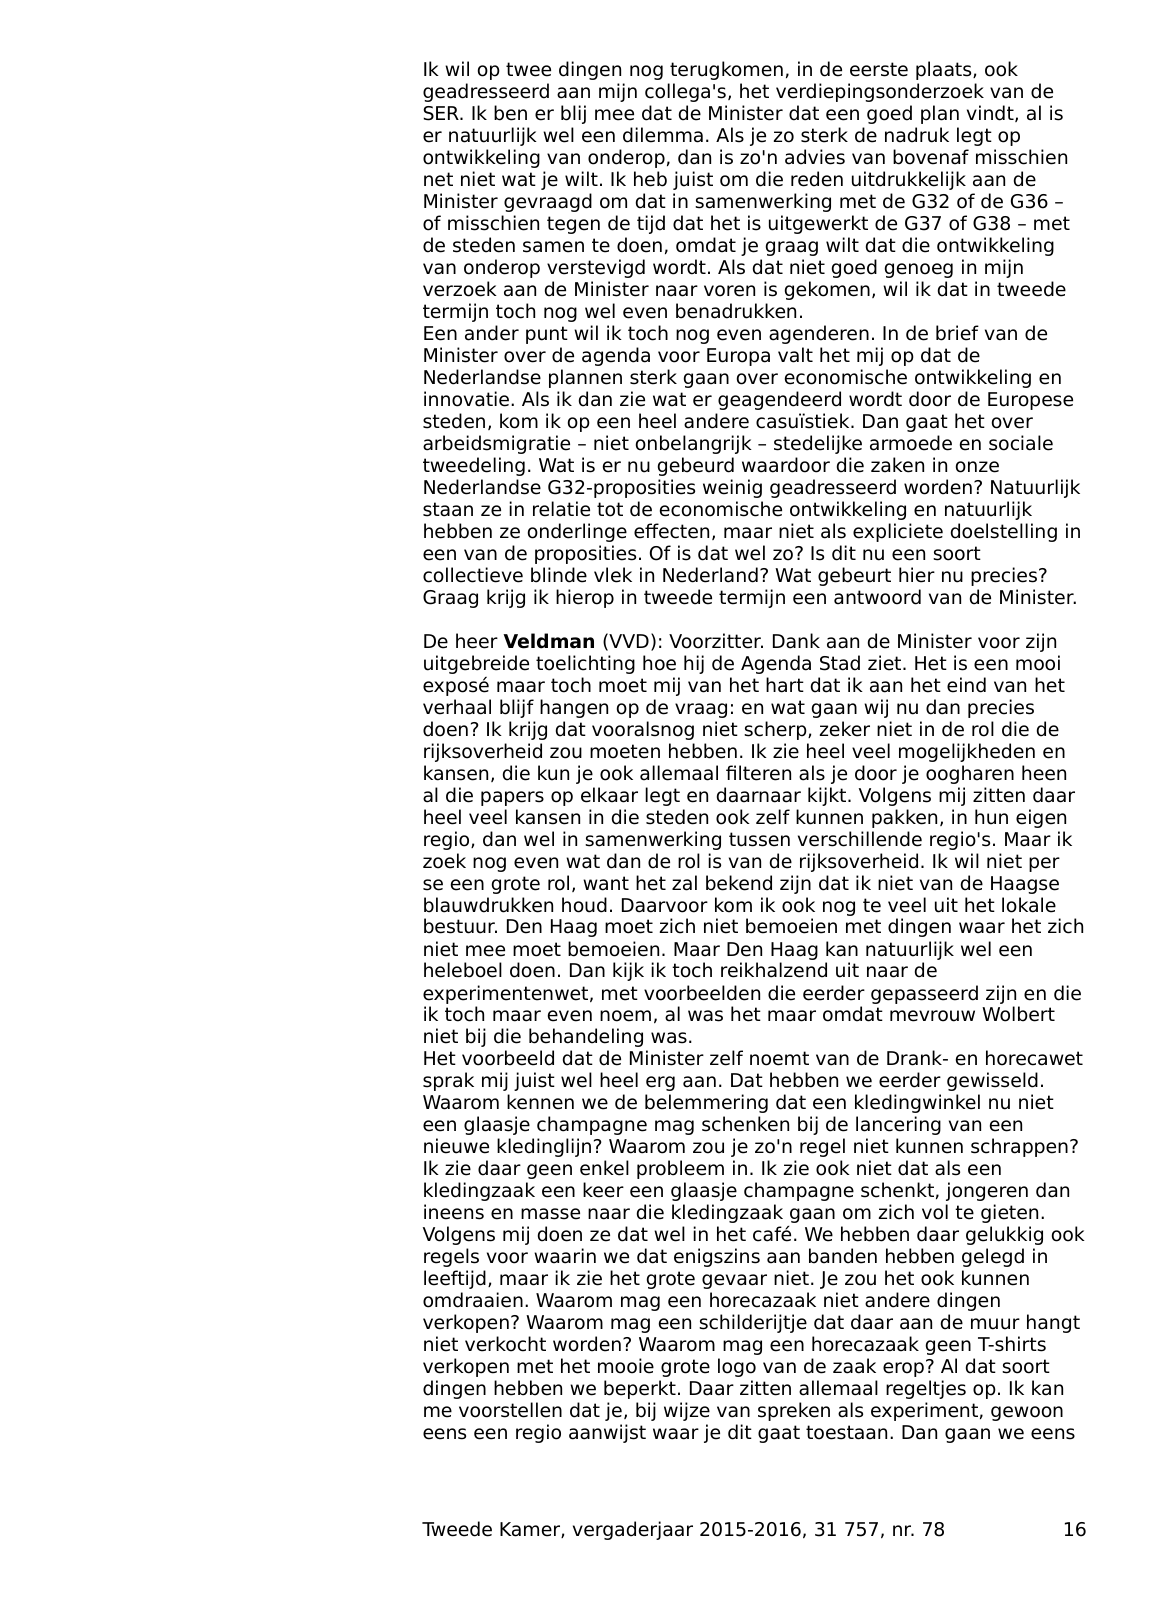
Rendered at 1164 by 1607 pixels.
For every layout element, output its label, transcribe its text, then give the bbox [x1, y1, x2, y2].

text Het voorbeeld dat de Minister zelf noemt van de Drank- en horecawet sprak mij juist wel heel erg aan. Dat hebben we eerder gewisseld. Waarom kennen we de belemmering dat een kledingwinkel nu niet een glaasje champagne mag schenken bij de lancering van een nieuwe kledinglijn? Waarom zou je zo'n regel niet kunnen schrappen? Ik zie daar geen enkel probleem in. Ik zie ook niet dat als een kledingzaak een keer een glaasje champagne schenkt, jongeren dan ineens en masse naar die kledingzaak gaan om zich vol te gieten. Volgens mij doen ze dat wel in het café. We hebben daar gelukkig ook regels voor waarin we dat enigszins aan banden hebben gelegd in leeftijd, maar ik zie het grote gevaar niet. Je zou het ook kunnen omdraaien. Waarom mag een horecazaak niet andere dingen verkopen? Waarom mag een schilderijtje dat daar aan de muur hangt niet verkocht worden? Waarom mag een horecazaak geen T-shirts verkopen met het mooie grote logo van de zaak erop? Al dat soort dingen hebben we beperkt. Daar zitten allemaal regeltjes op. Ik kan me voorstellen dat je, bij wijze van spreken als experiment, gewoon eens een regio aanwijst waar je dit gaat toestaan. Dan gaan we eens [422, 1048, 1087, 1444]
text Ik wil op twee dingen nog terugkomen, in de eerste plaats, ook geadresseerd aan mijn collega's, het verdiepingsonderzoek van de SER. Ik ben er blij mee dat de Minister dat een goed plan vindt, al is er natuurlijk wel een dilemma. Als je zo sterk de nadruk legt op ontwikkeling van onderop, dan is zo'n advies van bovenaf misschien net niet wat je wilt. Ik heb juist om die reden uitdrukkelijk aan de Minister gevraagd om dat in samenwerking met de G32 of de G36 – of misschien tegen de tijd dat het is uitgewerkt de G37 of G38 – met de steden samen te doen, omdat je graag wilt dat die ontwikkeling van onderop verstevigd wordt. Als dat niet goed genoeg in mijn verzoek aan de Minister naar voren is gekomen, wil ik dat in tweede termijn toch nog wel even benadrukken. [422, 59, 1087, 323]
text Een ander punt wil ik toch nog even agenderen. In de brief van de Minister over de agenda voor Europa valt het mij op dat de Nederlandse plannen sterk gaan over economische ontwikkeling en innovatie. Als ik dan zie wat er geagendeerd wordt door de Europese steden, kom ik op een heel andere casuïstiek. Dan gaat het over arbeidsmigratie – niet onbelangrijk – stedelijke armoede en sociale tweedeling. Wat is er nu gebeurd waardoor die zaken in onze Nederlandse G32-proposities weinig geadresseerd worden? Natuurlijk staan ze in relatie tot de economische ontwikkeling en natuurlijk hebben ze onderlinge effecten, maar niet als expliciete doelstelling in een van de proposities. Of is dat wel zo? Is dit nu een soort collectieve blinde vlek in Nederland? Wat gebeurt hier nu precies? Graag krijg ik hierop in tweede termijn een antwoord van de Minister. [422, 323, 1087, 608]
text De heer Veldman (VVD): Voorzitter. Dank aan de Minister voor zijn uitgebreide toelichting hoe hij de Agenda Stad ziet. Het is een mooi exposé maar toch moet mij van het hart dat ik aan het eind van het verhaal blijf hangen op de vraag: en wat gaan wij nu dan precies doen? Ik krijg dat vooralsnog niet scherp, zeker niet in de rol die de rijksoverheid zou moeten hebben. Ik zie heel veel mogelijkheden en kansen, die kun je ook allemaal filteren als je door je oogharen heen al die papers op elkaar legt en daarnaar kijkt. Volgens mij zitten daar heel veel kansen in die steden ook zelf kunnen pakken, in hun eigen regio, dan wel in samenwerking tussen verschillende regio's. Maar ik zoek nog even wat dan de rol is van de rijksoverheid. Ik wil niet per se een grote rol, want het zal bekend zijn dat ik niet van de Haagse blauwdrukken houd. Daarvoor kom ik ook nog te veel uit het lokale bestuur. Den Haag moet zich niet bemoeien met dingen waar het zich niet mee moet bemoeien. Maar Den Haag kan natuurlijk wel een heleboel doen. Dan kijk ik toch reikhalzend uit naar de experimentenwet, met voorbeelden die eerder gepasseerd zijn en die ik toch maar even noem, al was het maar omdat mevrouw Wolbert niet bij die behandeling was. [422, 631, 1087, 1048]
